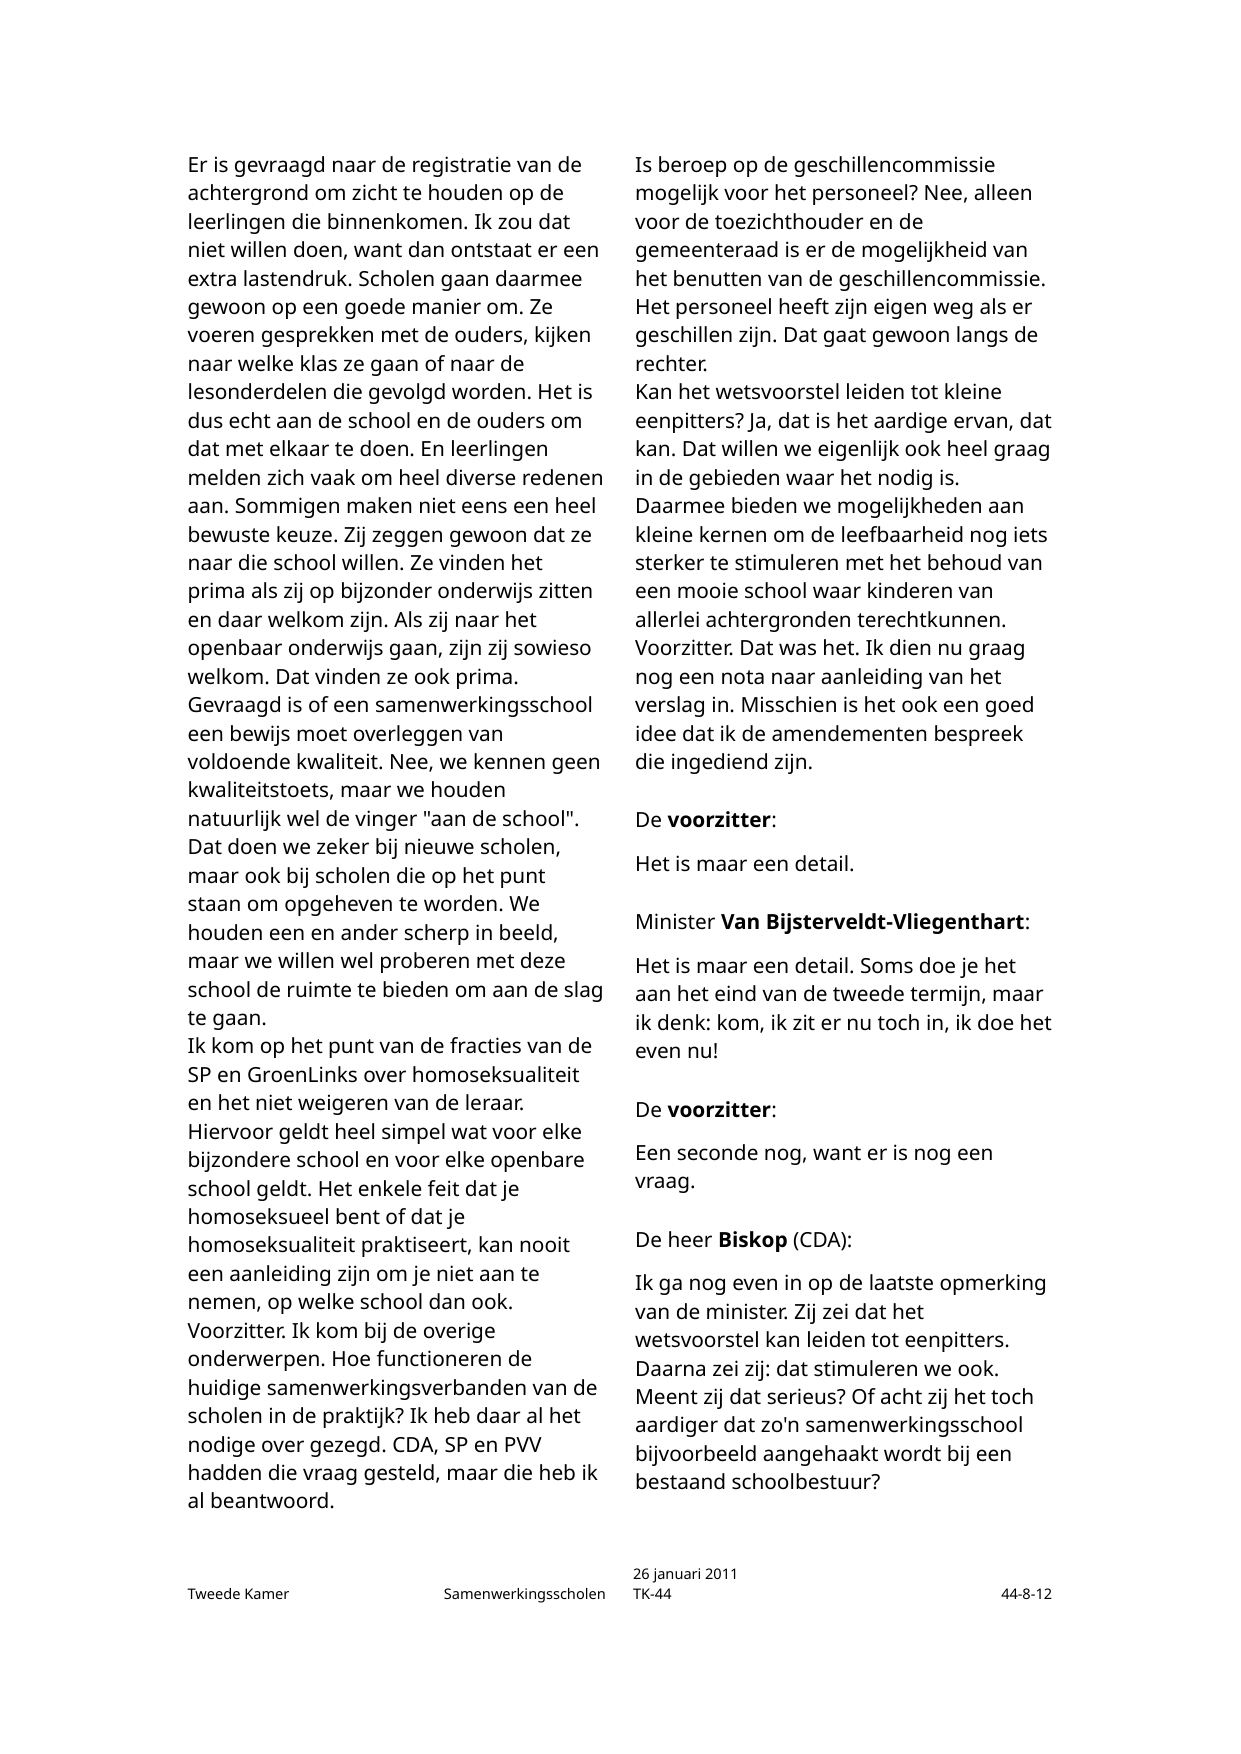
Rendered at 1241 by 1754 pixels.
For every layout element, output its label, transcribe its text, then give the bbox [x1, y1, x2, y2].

text Kan het wetsvoorstel leiden tot kleine eenpitters? Ja, dat is het aardige ervan, dat kan. Dat willen we eigenlijk ook heel graag in de gebieden waar het nodig is. Daarmee bieden we mogelijkheden aan kleine kernen om de leefbaarheid nog iets sterker te stimuleren met het behoud van een mooie school waar kinderen van allerlei achtergronden terechtkunnen. [635, 377, 1053, 633]
text Voorzitter. Dat was het. Ik dien nu graag nog een nota naar aanleiding van het verslag in. Misschien is het ook een goed idee dat ik de amendementen bespreek die ingediend zijn. [635, 633, 1053, 776]
text Is beroep op de geschillencommissie mogelijk voor het personeel? Nee, alleen voor de toezichthouder en de gemeenteraad is er de mogelijkheid van het benutten van de geschillencommissie. Het personeel heeft zijn eigen weg als er geschillen zijn. Dat gaat gewoon langs de rechter. [635, 150, 1053, 377]
text Minister Van Bijsterveldt-Vliegenthart: [635, 907, 1053, 936]
text De voorzitter: [635, 1095, 1053, 1123]
text Ik kom op het punt van de fracties van de SP en GroenLinks over homoseksualiteit en het niet weigeren van de leraar. Hiervoor geldt heel simpel wat voor elke bijzondere school en voor elke openbare school geldt. Het enkele feit dat je homoseksueel bent of dat je homoseksualiteit praktiseert, kan nooit een aanleiding zijn om je niet aan te nemen, op welke school dan ook. [187, 1032, 605, 1316]
text Het is maar een detail. [635, 849, 1053, 877]
text Ik ga nog even in op de laatste opmerking van de minister. Zij zei dat het wetsvoorstel kan leiden tot eenpitters. Daarna zei zij: dat stimuleren we ook. Meent zij dat serieus? Of acht zij het toch aardiger dat zo'n samenwerkingsschool bijvoorbeeld aangehaakt wordt bij een bestaand schoolbestuur? [635, 1268, 1053, 1496]
text De heer Biskop (CDA): [635, 1225, 1053, 1253]
text Gevraagd is of een samenwerkingsschool een bewijs moet overleggen van voldoende kwaliteit. Nee, we kennen geen kwaliteitstoets, maar we houden natuurlijk wel de vinger "aan de school". Dat doen we zeker bij nieuwe scholen, maar ook bij scholen die op het punt staan om opgeheven te worden. We houden een en ander scherp in beeld, maar we willen wel proberen met deze school de ruimte te bieden om aan de slag te gaan. [187, 690, 605, 1032]
text Voorzitter. Ik kom bij de overige onderwerpen. Hoe functioneren de huidige samenwerkingsverbanden van de scholen in de praktijk? Ik heb daar al het nodige over gezegd. CDA, SP en PVV hadden die vraag gesteld, maar die heb ik al beantwoord. [187, 1316, 605, 1515]
text Er is gevraagd naar de registratie van de achtergrond om zicht te houden op de leerlingen die binnenkomen. Ik zou dat niet willen doen, want dan ontstaat er een extra lastendruk. Scholen gaan daarmee gewoon op een goede manier om. Ze voeren gesprekken met de ouders, kijken naar welke klas ze gaan of naar de lesonderdelen die gevolgd worden. Het is dus echt aan de school en de ouders om dat met elkaar te doen. En leerlingen melden zich vaak om heel diverse redenen aan. Sommigen maken niet eens een heel bewuste keuze. Zij zeggen gewoon dat ze naar die school willen. Ze vinden het prima als zij op bijzonder onderwijs zitten en daar welkom zijn. Als zij naar het openbaar onderwijs gaan, zijn zij sowieso welkom. Dat vinden ze ook prima. [187, 150, 605, 690]
text De voorzitter: [635, 806, 1053, 834]
text Een seconde nog, want er is nog een vraag. [635, 1138, 1053, 1195]
text Het is maar een detail. Soms doe je het aan het eind van de tweede termijn, maar ik denk: kom, ik zit er nu toch in, ik doe het even nu! [635, 951, 1053, 1065]
